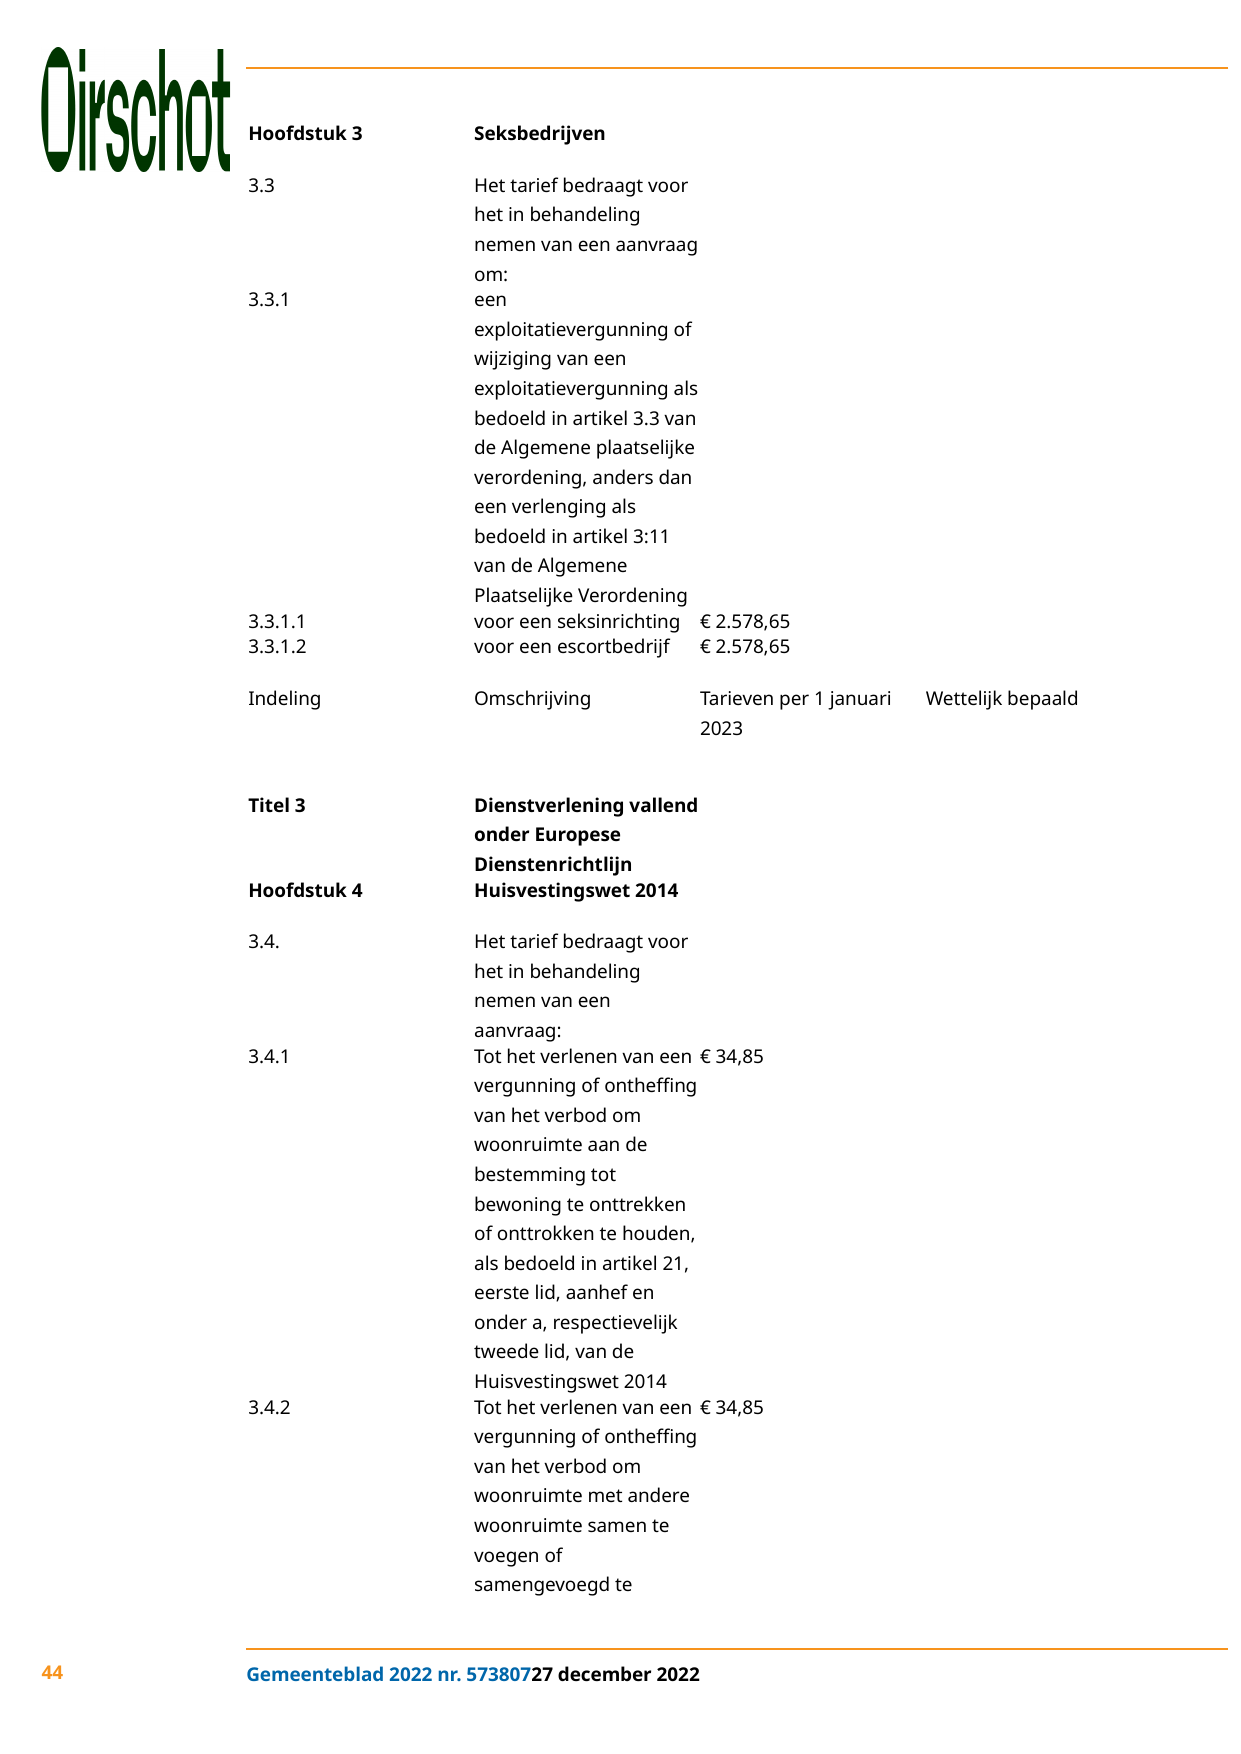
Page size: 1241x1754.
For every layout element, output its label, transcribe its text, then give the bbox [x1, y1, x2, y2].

table_cell [474, 95, 700, 121]
table_cell [700, 121, 926, 146]
table_cell 3.3.1.1 [248, 608, 474, 634]
table_cell [926, 660, 1152, 685]
table_cell [700, 766, 926, 792]
table_cell € 2.578,65 [700, 608, 926, 634]
table_cell Hoofdstuk 3 [248, 121, 474, 146]
table_cell [248, 766, 474, 792]
table_cell [926, 1043, 1152, 1394]
table_cell Tarieven per 1 januari 2023 [700, 685, 926, 741]
table_cell € 34,85 [700, 1394, 926, 1597]
table_cell [700, 741, 926, 766]
table_cell Het tarief bedraagt voor het in behandeling nemen van een aanvraag: [474, 928, 700, 1043]
table_cell 3.4.1 [248, 1043, 474, 1394]
table_cell [926, 95, 1152, 121]
table_cell [926, 121, 1152, 146]
picture [41, 47, 231, 172]
table_cell [248, 741, 474, 766]
table_cell € 2.578,65 [700, 634, 926, 659]
table_cell [926, 286, 1152, 608]
table_cell 3.3.1 [248, 286, 474, 608]
table_cell [248, 146, 474, 172]
table_cell [248, 903, 474, 928]
table_cell [926, 877, 1152, 903]
table_cell [926, 172, 1152, 286]
table_cell [248, 660, 474, 685]
table_cell Wettelijk bepaald [926, 685, 1152, 741]
table_cell [926, 792, 1152, 877]
table_cell [700, 792, 926, 877]
table_cell 3.4. [248, 928, 474, 1043]
table_cell 3.3 [248, 172, 474, 286]
table_cell [926, 608, 1152, 634]
table_cell [248, 95, 474, 121]
table_cell 3.4.2 [248, 1394, 474, 1597]
table_cell [926, 766, 1152, 792]
table_cell € 34,85 [700, 1043, 926, 1394]
table_cell Huisvestingswet 2014 [474, 877, 700, 903]
table_cell Tot het verlenen van een vergunning of ontheffing van het verbod om woonruimte aan de bestemming tot bewoning te onttrekken of onttrokken te houden, als bedoeld in artikel 21, eerste lid, aanhef en onder a, respectievelijk tweede lid, van de Huisvestingswet 2014 [474, 1043, 700, 1394]
table_cell [926, 741, 1152, 766]
table_cell voor een escortbedrijf [474, 634, 700, 659]
table_cell [474, 660, 700, 685]
table_cell [700, 172, 926, 286]
table_cell een exploitatievergunning of wijziging van een exploitatievergunning als bedoeld in artikel 3.3 van de Algemene plaatselijke verordening, anders dan een verlenging als bedoeld in artikel 3:11 van de Algemene Plaatselijke Verordening [474, 286, 700, 608]
table_cell [700, 928, 926, 1043]
table_cell [700, 286, 926, 608]
table_cell voor een seksinrichting [474, 608, 700, 634]
table_cell [474, 903, 700, 928]
table_cell Titel 3 [248, 792, 474, 877]
table_cell [700, 877, 926, 903]
table_cell [926, 146, 1152, 172]
table_cell Omschrijving [474, 685, 700, 741]
table_cell [926, 1394, 1152, 1597]
table_cell Dienstverlening vallend onder Europese Dienstenrichtlijn [474, 792, 700, 877]
table_cell [926, 634, 1152, 659]
table_cell 3.3.1.2 [248, 634, 474, 659]
table_cell [700, 903, 926, 928]
table_cell Indeling [248, 685, 474, 741]
table_cell Seksbedrijven [474, 121, 700, 146]
table_cell [700, 660, 926, 685]
table_cell [700, 95, 926, 121]
table_cell [700, 146, 926, 172]
table_cell [474, 146, 700, 172]
table_cell Hoofdstuk 4 [248, 877, 474, 903]
table_cell Tot het verlenen van een vergunning of ontheffing van het verbod om woonruimte met andere woonruimte samen te voegen of samengevoegd te [474, 1394, 700, 1597]
table_cell [474, 766, 700, 792]
table_cell [926, 928, 1152, 1043]
table_cell [474, 741, 700, 766]
table_cell [926, 903, 1152, 928]
table_cell Het tarief bedraagt voor het in behandeling nemen van een aanvraag om: [474, 172, 700, 286]
